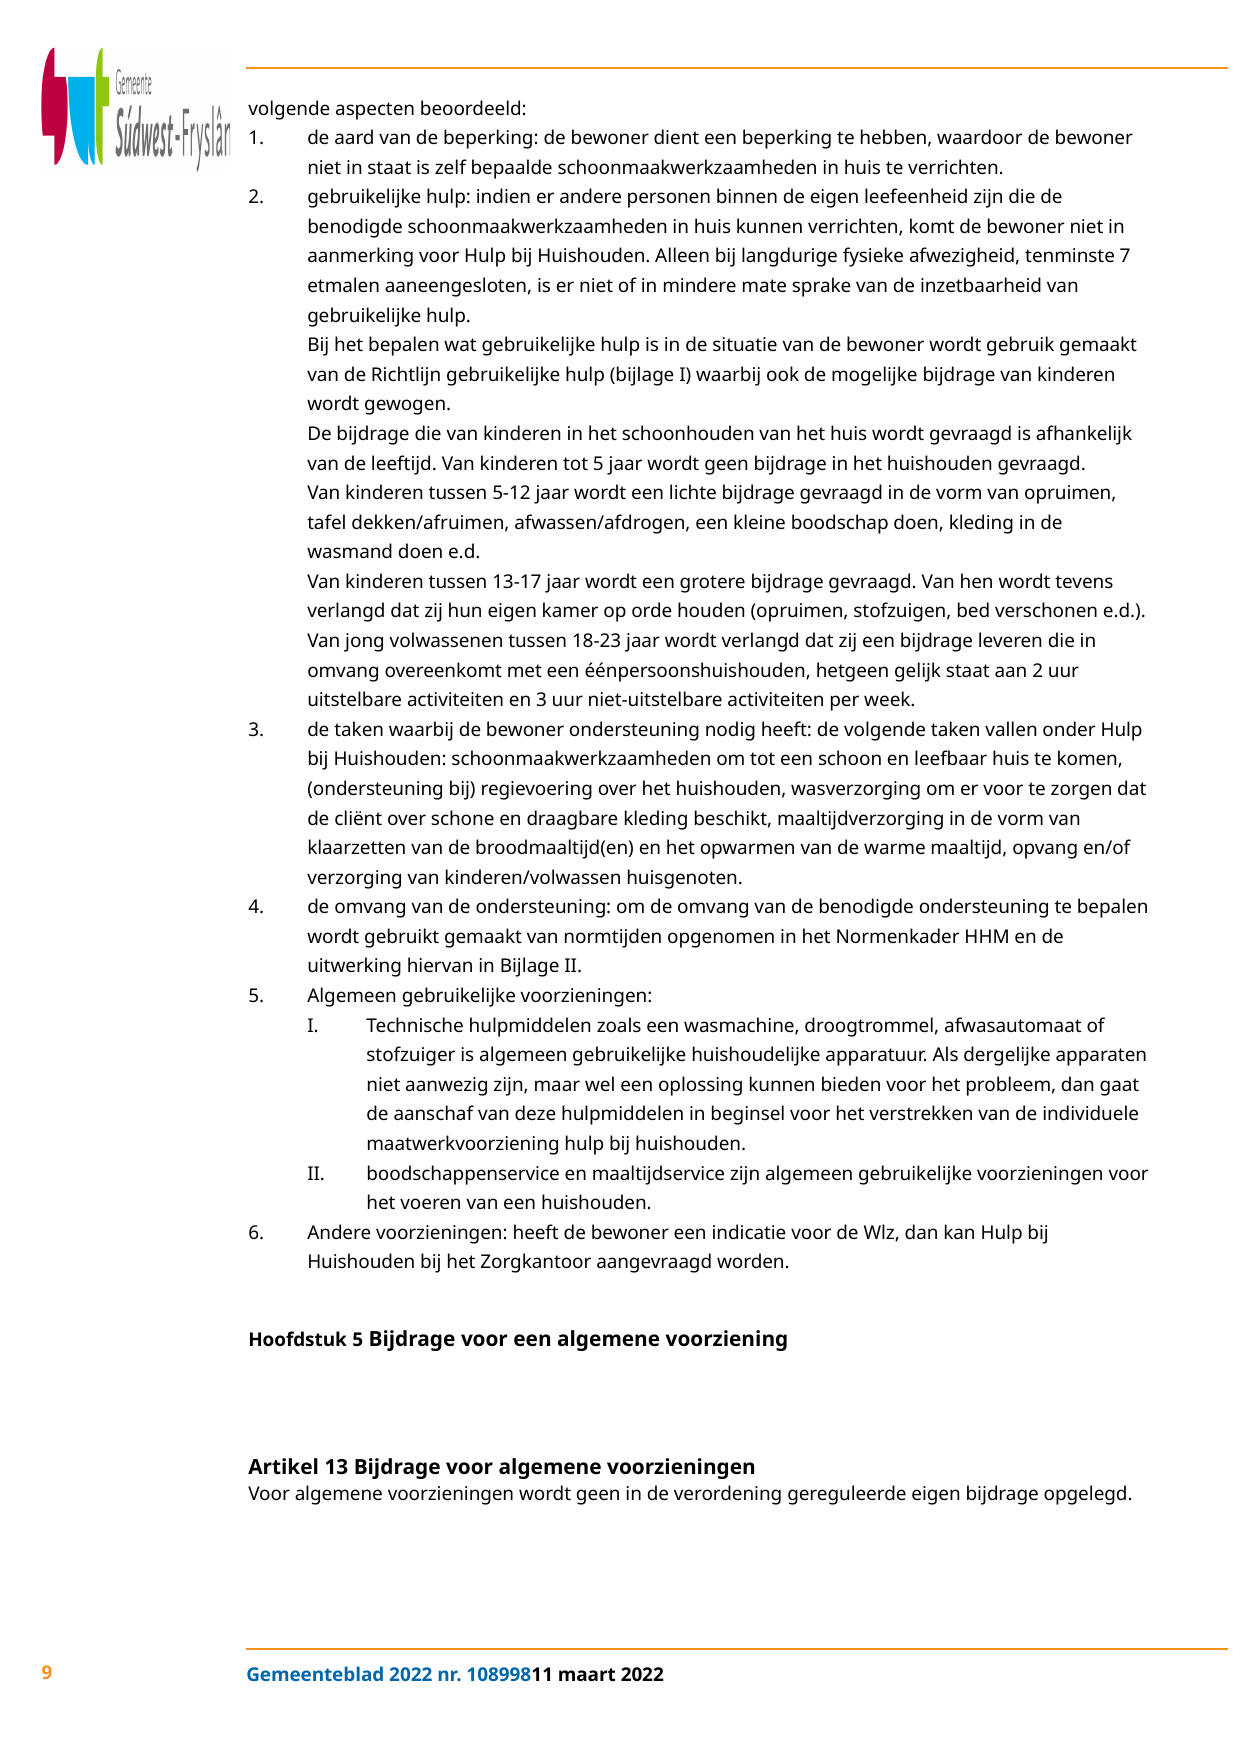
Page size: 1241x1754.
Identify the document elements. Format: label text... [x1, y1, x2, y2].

list de taken waarbij de bewoner ondersteuning nodig heeft: de volgende taken vallen onder Hulp bij Huishouden: schoonmaakwerkzaamheden om tot een schoon en leefbaar huis te komen, (ondersteuning bij) regievoering over het huishouden, wasverzorging om er voor te zorgen dat de cliënt over schone en draagbare kleding beschikt, maaltijdverzorging in de vorm van klaarzetten van de broodmaaltijd(en) en het opwarmen van de warme maaltijd, opvang en/of verzorging van kinderen/volwassen huisgenoten. [248, 716, 1152, 890]
list boodschappenservice en maaltijdservice zijn algemeen gebruikelijke voorzieningen voor het voeren van een huishouden. [307, 1160, 1152, 1215]
list De bijdrage die van kinderen in het schoonhouden van het huis wordt gevraagd is afhankelijk van de leeftijd. Van kinderen tot 5 jaar wordt geen bijdrage in het huishouden gevraagd. [248, 420, 1152, 476]
text Artikel 13 Bijdrage voor algemene voorzieningen [248, 1452, 1152, 1480]
picture [41, 47, 231, 172]
text volgende aspecten beoordeeld: [248, 95, 1152, 121]
list Van jong volwassenen tussen 18-23 jaar wordt verlangd dat zij een bijdrage leveren die in omvang overeenkomt met een éénpersoonshuishouden, hetgeen gelijk staat aan 2 uur uitstelbare activiteiten en 3 uur niet-uitstelbare activiteiten per week. [248, 627, 1152, 712]
list Van kinderen tussen 13-17 jaar wordt een grotere bijdrage gevraagd. Van hen wordt tevens verlangd dat zij hun eigen kamer op orde houden (opruimen, stofzuigen, bed verschonen e.d.). [248, 568, 1152, 623]
text Voor algemene voorzieningen wordt geen in de verordening gereguleerde eigen bijdrage opgelegd. [248, 1480, 1152, 1506]
list Van kinderen tussen 5-12 jaar wordt een lichte bijdrage gevraagd in de vorm van opruimen, tafel dekken/afruimen, afwassen/afdrogen, een kleine boodschap doen, kleding in de wasmand doen e.d. [248, 479, 1152, 564]
list Bij het bepalen wat gebruikelijke hulp is in de situatie van de bewoner wordt gebruik gemaakt van de Richtlijn gebruikelijke hulp (bijlage I) waarbij ook de mogelijke bijdrage van kinderen wordt gewogen. [248, 331, 1152, 416]
text Hoofdstuk 5 Bijdrage voor een algemene voorziening [248, 1324, 1152, 1352]
list Technische hulpmiddelen zoals een wasmachine, droogtrommel, afwasautomaat of stofzuiger is algemeen gebruikelijke huishoudelijke apparatuur. Als dergelijke apparaten niet aanwezig zijn, maar wel een oplossing kunnen bieden voor het probleem, dan gaat de aanschaf van deze hulpmiddelen in beginsel voor het verstrekken van de individuele maatwerkvoorziening hulp bij huishouden. [307, 1012, 1152, 1156]
list Andere voorzieningen: heeft de bewoner een indicatie voor de Wlz, dan kan Hulp bij Huishouden bij het Zorgkantoor aangevraagd worden. [248, 1219, 1152, 1274]
list de omvang van de ondersteuning: om de omvang van de benodigde ondersteuning te bepalen wordt gebruikt gemaakt van normtijden opgenomen in het Normenkader HHM en de uitwerking hiervan in Bijlage II. [248, 893, 1152, 978]
list de aard van de beperking: de bewoner dient een beperking te hebben, waardoor de bewoner niet in staat is zelf bepaalde schoonmaakwerkzaamheden in huis te verrichten. [248, 124, 1152, 180]
list Algemeen gebruikelijke voorzieningen: [248, 982, 1152, 1008]
list gebruikelijke hulp: indien er andere personen binnen de eigen leefeenheid zijn die de benodigde schoonmaakwerkzaamheden in huis kunnen verrichten, komt de bewoner niet in aanmerking voor Hulp bij Huishouden. Alleen bij langdurige fysieke afwezigheid, tenminste 7 etmalen aaneengesloten, is er niet of in mindere mate sprake van de inzetbaarheid van gebruikelijke hulp. [248, 183, 1152, 328]
